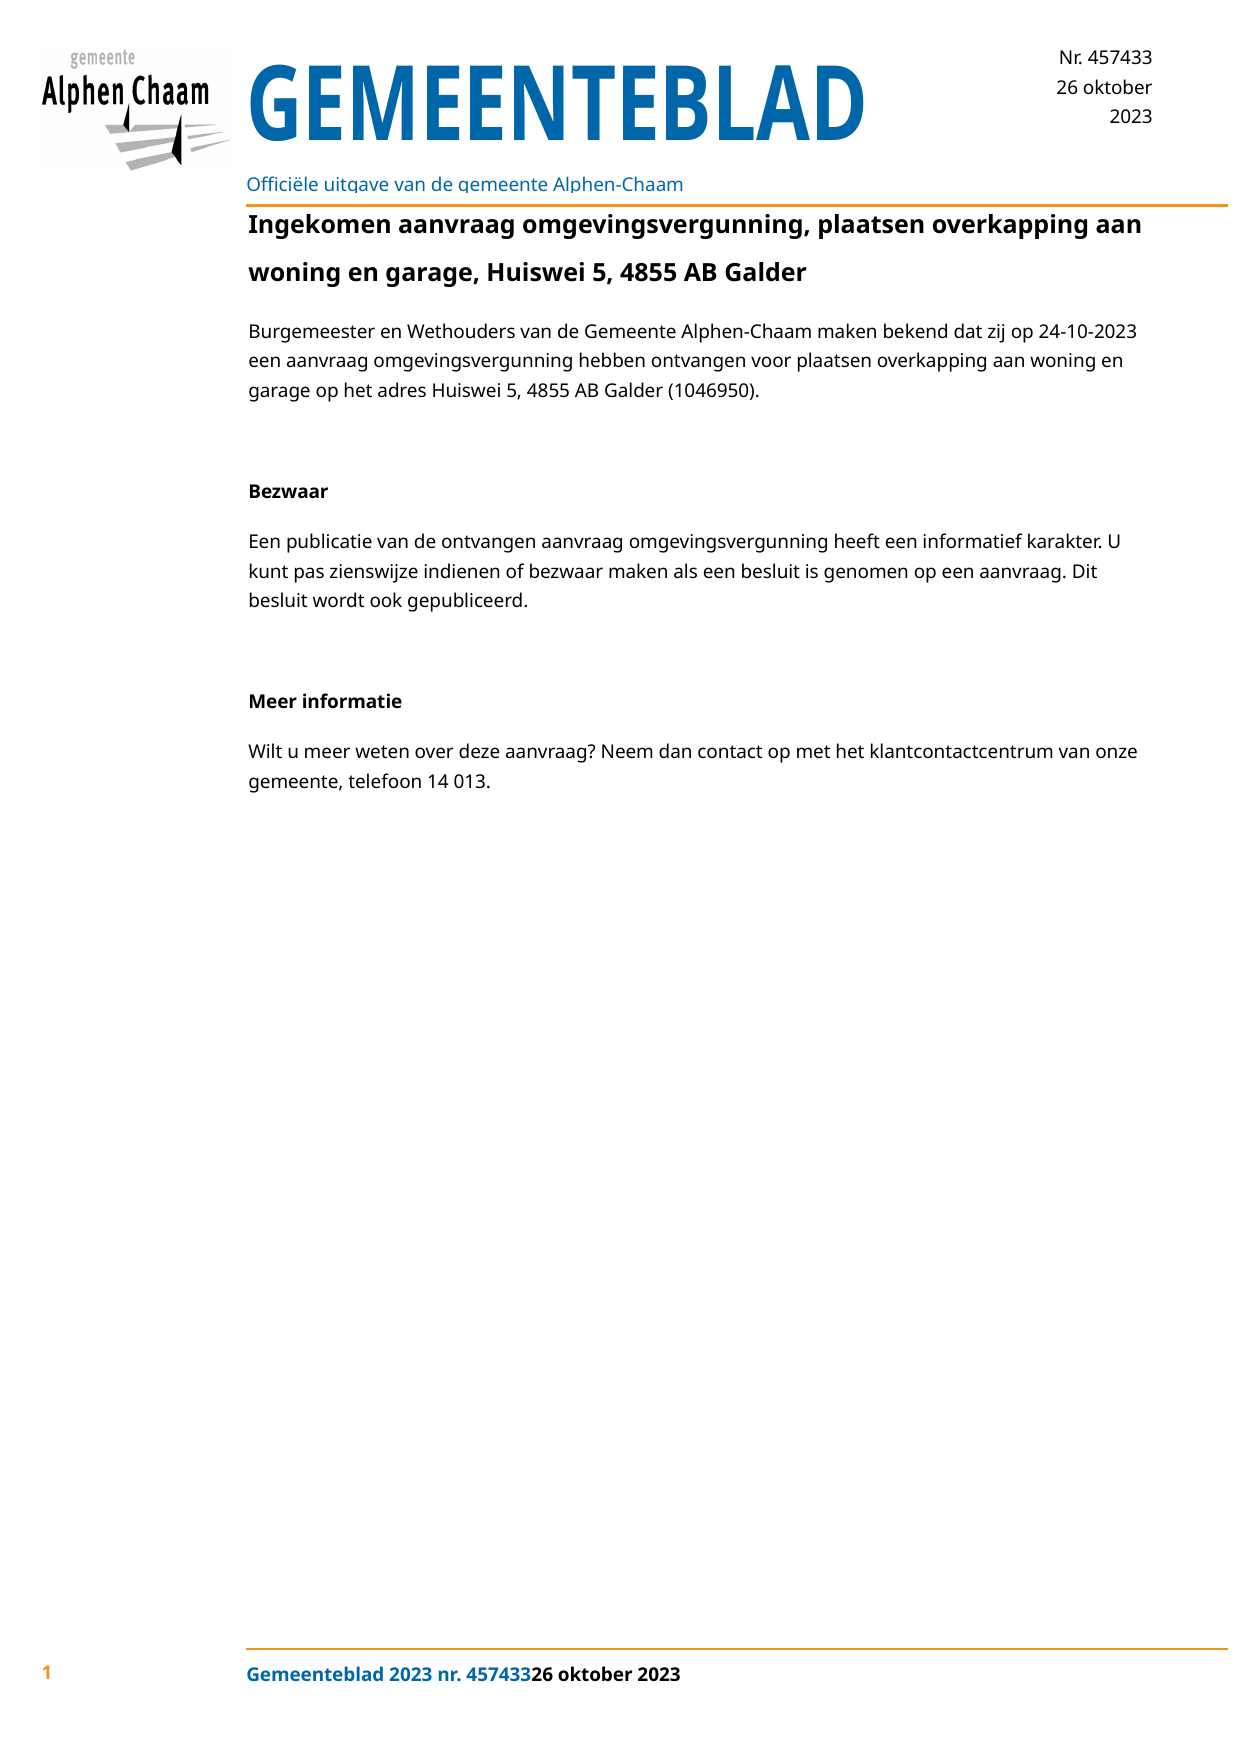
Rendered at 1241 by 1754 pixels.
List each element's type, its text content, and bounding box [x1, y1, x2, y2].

text Burgemeester en Wethouders van de Gemeente Alphen-Chaam maken bekend dat zij op 24-10-2023 een aanvraag omgevingsvergunning hebben ontvangen voor plaatsen overkapping aan woning en garage op het adres Huiswei 5, 4855 AB Galder (1046950). [248, 318, 1152, 403]
text Bezwaar [248, 478, 1152, 504]
text Een publicatie van de ontvangen aanvraag omgevingsvergunning heeft een informatief karakter. U kunt pas zienswijze indienen of bezwaar maken als een besluit is genomen op een aanvraag. Dit besluit wordt ook gepubliceerd. [248, 528, 1152, 613]
text Wilt u meer weten over deze aanvraag? Neem dan contact op met het klantcontactcentrum van onze gemeente, telefoon 14 013. [248, 739, 1152, 794]
text Meer informatie [248, 688, 1152, 714]
picture [41, 47, 231, 172]
text Ingekomen aanvraag omgevingsvergunning, plaatsen overkapping aan woning en garage, Huiswei 5, 4855 AB Galder [248, 207, 1152, 288]
